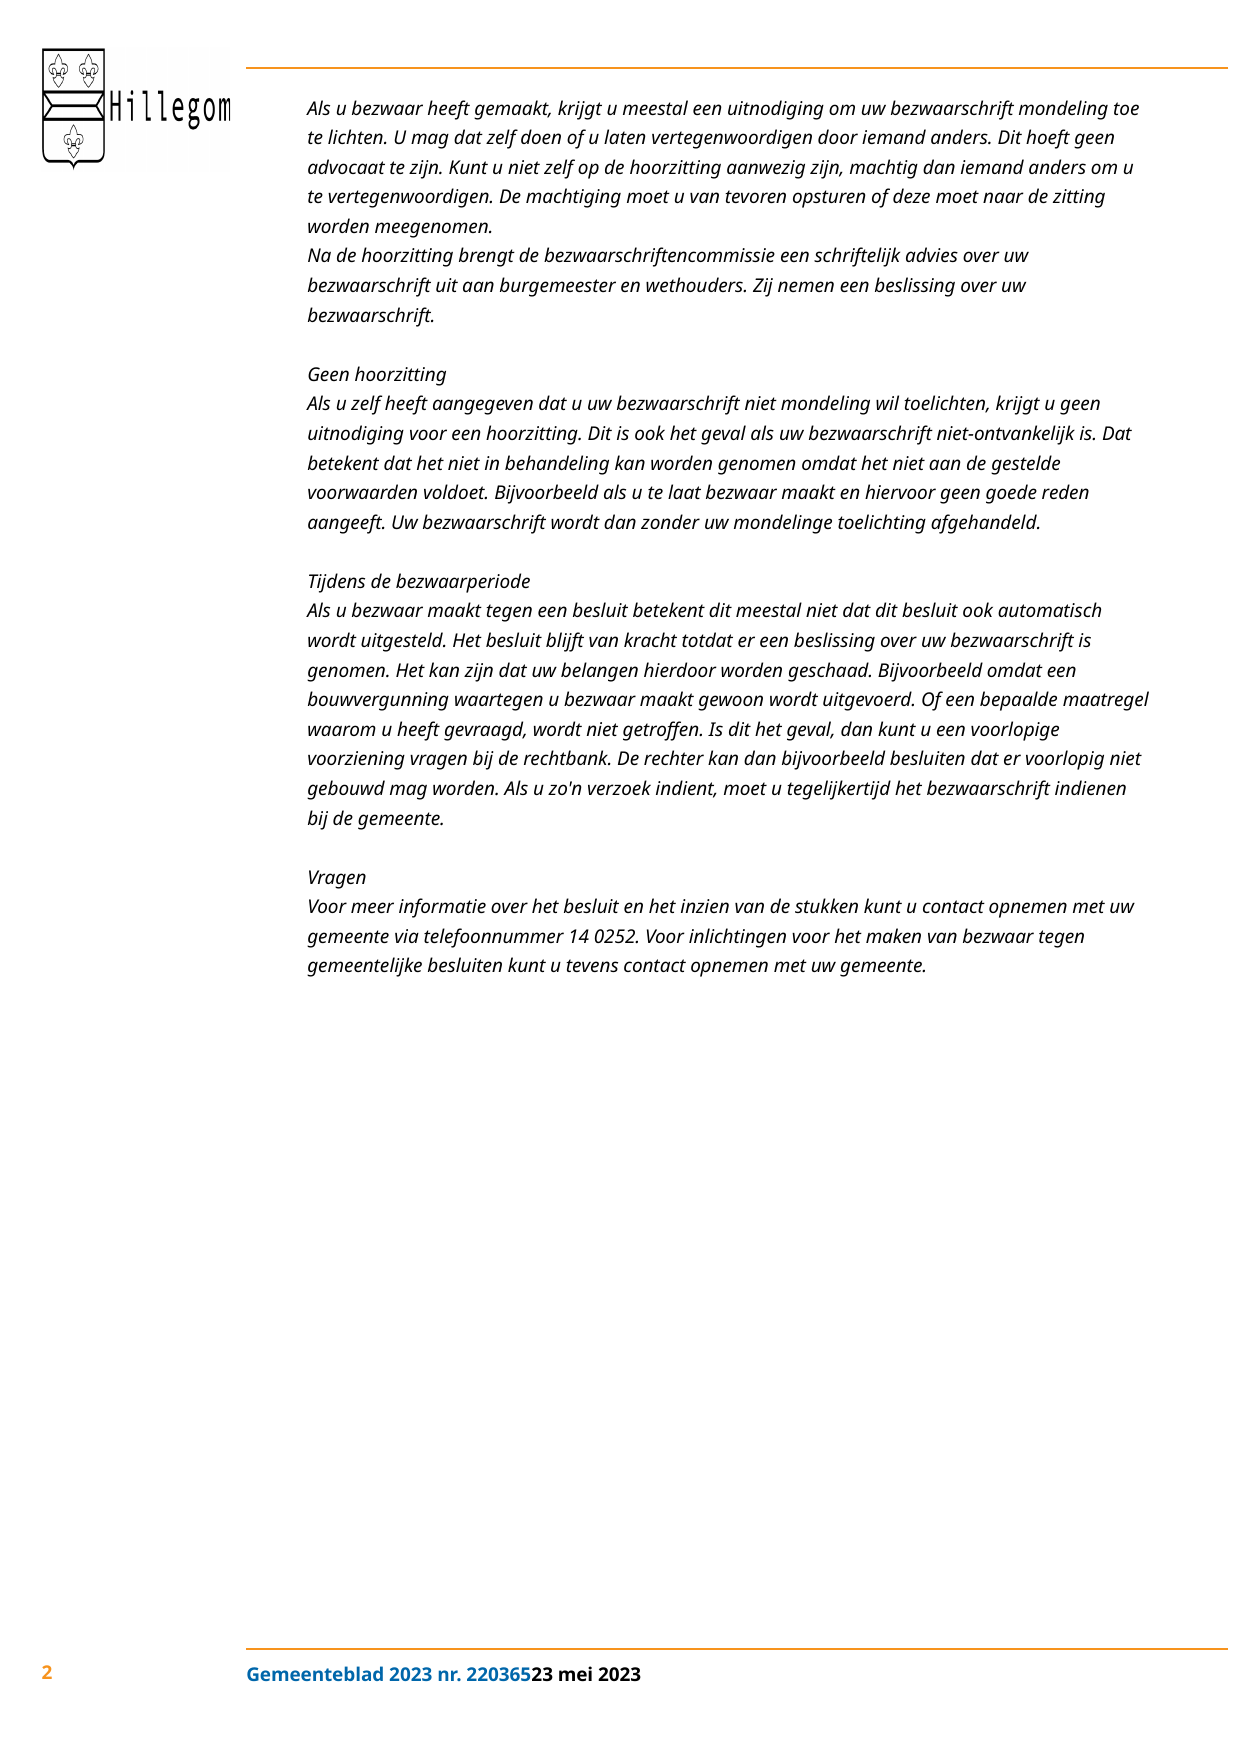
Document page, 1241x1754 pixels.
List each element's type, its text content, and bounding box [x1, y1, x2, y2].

list Vragen [248, 864, 1152, 890]
list Tijdens de bezwaarperiode [248, 568, 1152, 594]
list Als u bezwaar maakt tegen een besluit betekent dit meestal niet dat dit besluit ook automatisch wordt uitgesteld. Het besluit blijft van kracht totdat er een beslissing over uw bezwaarschrift is genomen. Het kan zijn dat uw belangen hierdoor worden geschaad. Bijvoorbeeld omdat een bouwvergunning waartegen u bezwaar maakt gewoon wordt uitgevoerd. Of een bepaalde maatregel waarom u heeft gevraagd, wordt niet getroffen. Is dit het geval, dan kunt u een voorlopige voorziening vragen bij de rechtbank. De rechter kan dan bijvoorbeeld besluiten dat er voorlopig niet gebouwd mag worden. Als u zo'n verzoek indient, moet u tegelijkertijd het bezwaarschrift indienen bij de gemeente. [248, 598, 1152, 831]
list Voor meer informatie over het besluit en het inzien van de stukken kunt u contact opnemen met uw gemeente via telefoonnummer 14 0252. Voor inlichtingen voor het maken van bezwaar tegen gemeentelijke besluiten kunt u tevens contact opnemen met uw gemeente. [248, 893, 1152, 978]
list Als u bezwaar heeft gemaakt, krijgt u meestal een uitnodiging om uw bezwaarschrift mondeling toe te lichten. U mag dat zelf doen of u laten vertegenwoordigen door iemand anders. Dit hoeft geen advocaat te zijn. Kunt u niet zelf op de hoorzitting aanwezig zijn, machtig dan iemand anders om u te vertegenwoordigen. De machtiging moet u van tevoren opsturen of deze moet naar de zitting worden meegenomen. [248, 95, 1152, 239]
list Als u zelf heeft aangegeven dat u uw bezwaarschrift niet mondeling wil toelichten, krijgt u geen uitnodiging voor een hoorzitting. Dit is ook het geval als uw bezwaarschrift niet-ontvankelijk is. Dat betekent dat het niet in behandeling kan worden genomen omdat het niet aan de gestelde voorwaarden voldoet. Bijvoorbeeld als u te laat bezwaar maakt en hiervoor geen goede reden aangeeft. Uw bezwaarschrift wordt dan zonder uw mondelinge toelichting afgehandeld. [248, 391, 1152, 535]
list Geen hoorzitting [248, 361, 1152, 387]
list Na de hoorzitting brengt de bezwaarschriftencommissie een schriftelijk advies over uw bezwaarschrift uit aan burgemeester en wethouders. Zij nemen een beslissing over uw bezwaarschrift. [248, 243, 1152, 328]
picture [41, 47, 231, 172]
